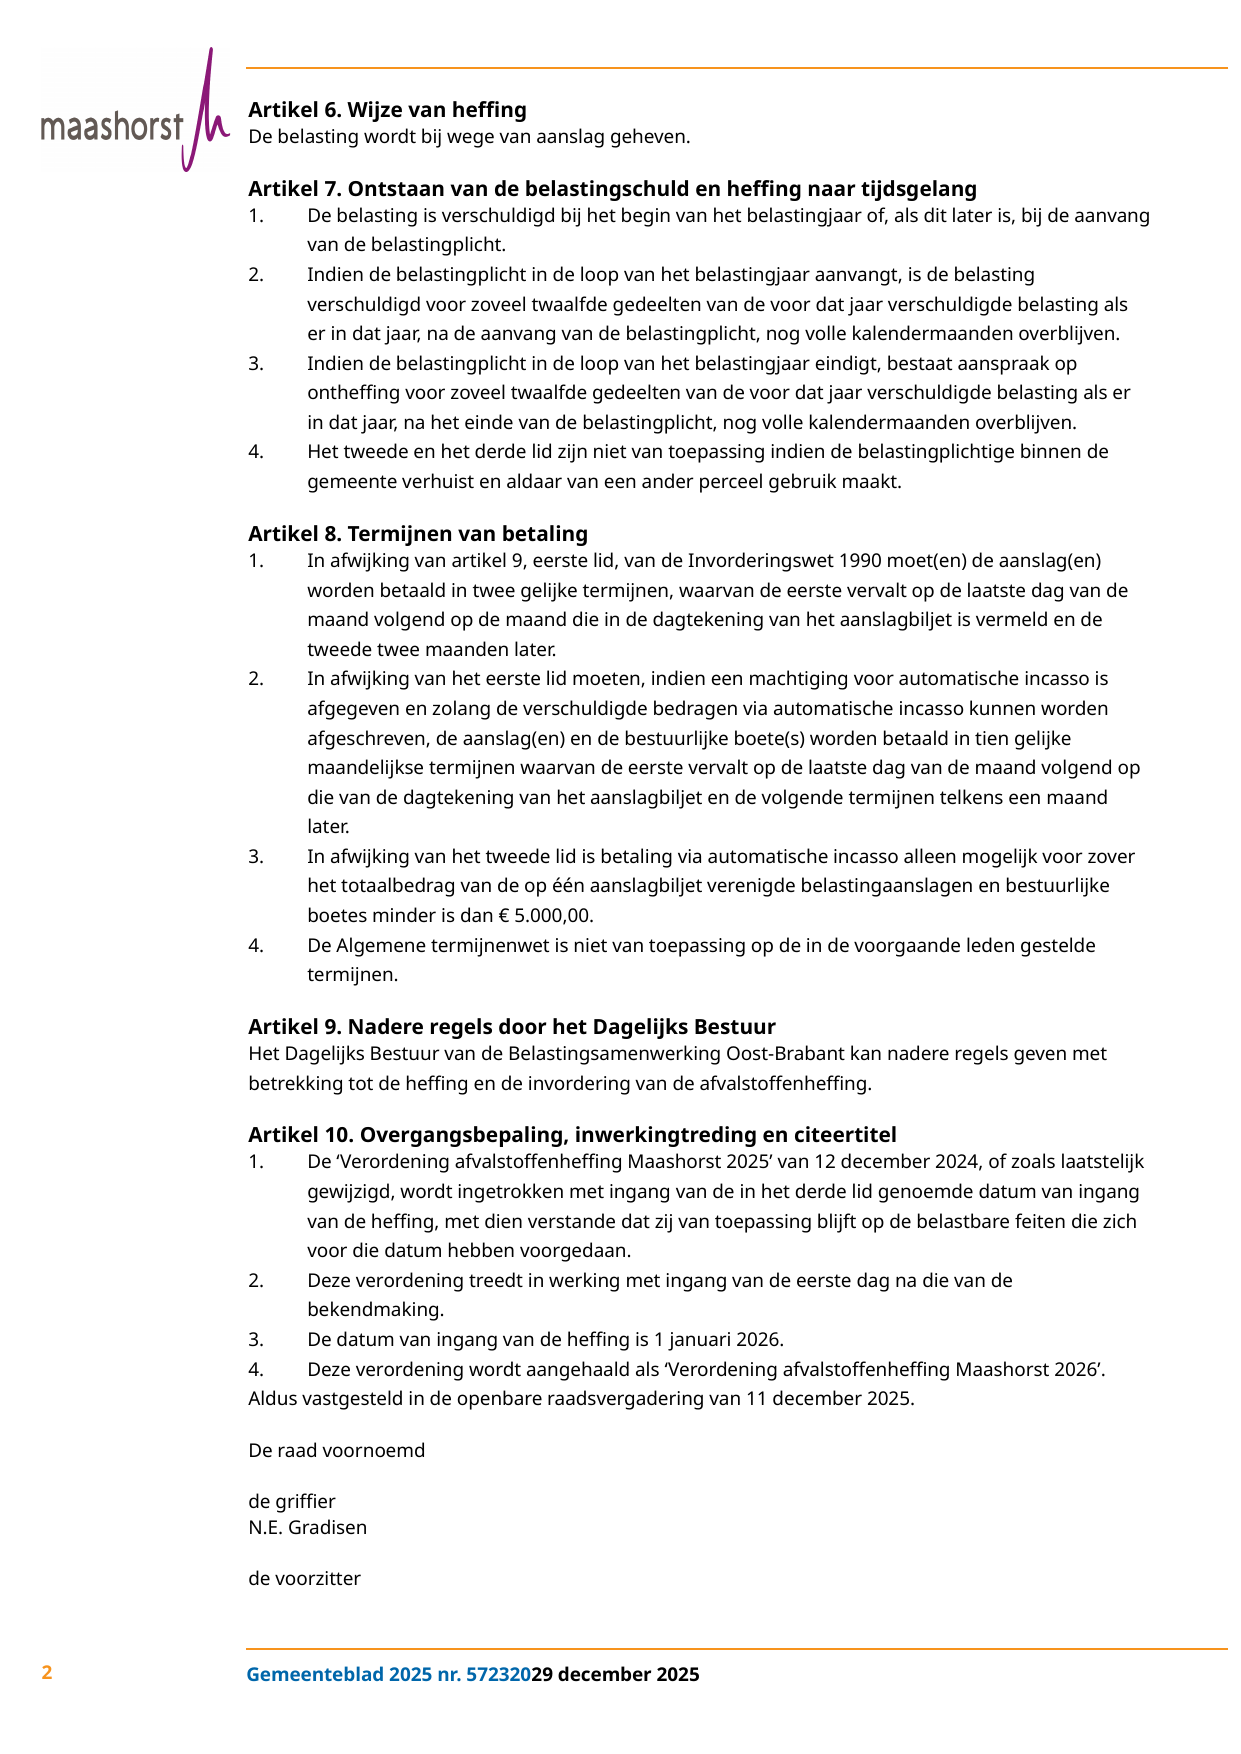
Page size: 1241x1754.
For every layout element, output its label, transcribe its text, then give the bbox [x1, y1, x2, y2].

text Artikel 10. Overgangsbepaling, inwerkingtreding en citeertitel [248, 1120, 1152, 1149]
list In afwijking van artikel 9, eerste lid, van de Invorderingswet 1990 moet(en) de aanslag(en) worden betaald in twee gelijke termijnen, waarvan de eerste vervalt op de laatste dag van de maand volgend op de maand die in de dagtekening van het aanslagbiljet is vermeld en de tweede twee maanden later. [248, 547, 1152, 662]
list Deze verordening wordt aangehaald als ‘Verordening afvalstoffenheffing Maashorst 2026’. [248, 1356, 1152, 1381]
list De ‘Verordening afvalstoffenheffing Maashorst 2025’ van 12 december 2024, of zoals laatstelijk gewijzigd, wordt ingetrokken met ingang van de in het derde lid genoemde datum van ingang van de heffing, met dien verstande dat zij van toepassing blijft op de belastbare feiten die zich voor die datum hebben voorgedaan. [248, 1149, 1152, 1263]
text Artikel 8. Termijnen van betaling [248, 519, 1152, 547]
picture [41, 47, 231, 172]
list Deze verordening treedt in werking met ingang van de eerste dag na die van de bekendmaking. [248, 1267, 1152, 1322]
text de voorzitter [248, 1565, 1152, 1591]
text de griffier [248, 1488, 1152, 1514]
text De belasting wordt bij wege van aanslag geheven. [248, 123, 1152, 149]
list De datum van ingang van de heffing is 1 januari 2026. [248, 1326, 1152, 1352]
text De raad voornoemd [248, 1437, 1152, 1462]
text Artikel 7. Ontstaan van de belastingschuld en heffing naar tijdsgelang [248, 174, 1152, 202]
text N.E. Gradisen [248, 1514, 1152, 1540]
list Indien de belastingplicht in de loop van het belastingjaar aanvangt, is de belasting verschuldigd voor zoveel twaalfde gedeelten van de voor dat jaar verschuldigde belasting als er in dat jaar, na de aanvang van de belastingplicht, nog volle kalendermaanden overblijven. [248, 261, 1152, 346]
text Artikel 9. Nadere regels door het Dagelijks Bestuur [248, 1012, 1152, 1040]
list De belasting is verschuldigd bij het begin van het belastingjaar of, als dit later is, bij de aanvang van de belastingplicht. [248, 202, 1152, 257]
list In afwijking van het eerste lid moeten, indien een machtiging voor automatische incasso is afgegeven en zolang de verschuldigde bedragen via automatische incasso kunnen worden afgeschreven, de aanslag(en) en de bestuurlijke boete(s) worden betaald in tien gelijke maandelijkse termijnen waarvan de eerste vervalt op de laatste dag van de maand volgend op die van de dagtekening van het aanslagbiljet en de volgende termijnen telkens een maand later. [248, 666, 1152, 839]
list Indien de belastingplicht in de loop van het belastingjaar eindigt, bestaat aanspraak op ontheffing voor zoveel twaalfde gedeelten van de voor dat jaar verschuldigde belasting als er in dat jaar, na het einde van de belastingplicht, nog volle kalendermaanden overblijven. [248, 350, 1152, 435]
list De Algemene termijnenwet is niet van toepassing op de in de voorgaande leden gestelde termijnen. [248, 932, 1152, 987]
text Artikel 6. Wijze van heffing [248, 95, 1152, 123]
list Het tweede en het derde lid zijn niet van toepassing indien de belastingplichtige binnen de gemeente verhuist en aldaar van een ander perceel gebruik maakt. [248, 439, 1152, 494]
list In afwijking van het tweede lid is betaling via automatische incasso alleen mogelijk voor zover het totaalbedrag van de op één aanslagbiljet verenigde belastingaanslagen en bestuurlijke boetes minder is dan € 5.000,00. [248, 843, 1152, 928]
text Het Dagelijks Bestuur van de Belastingsamenwerking Oost-Brabant kan nadere regels geven met betrekking tot de heffing en de invordering van de afvalstoffenheffing. [248, 1040, 1152, 1096]
text Aldus vastgesteld in de openbare raadsvergadering van 11 december 2025. [248, 1385, 1152, 1411]
